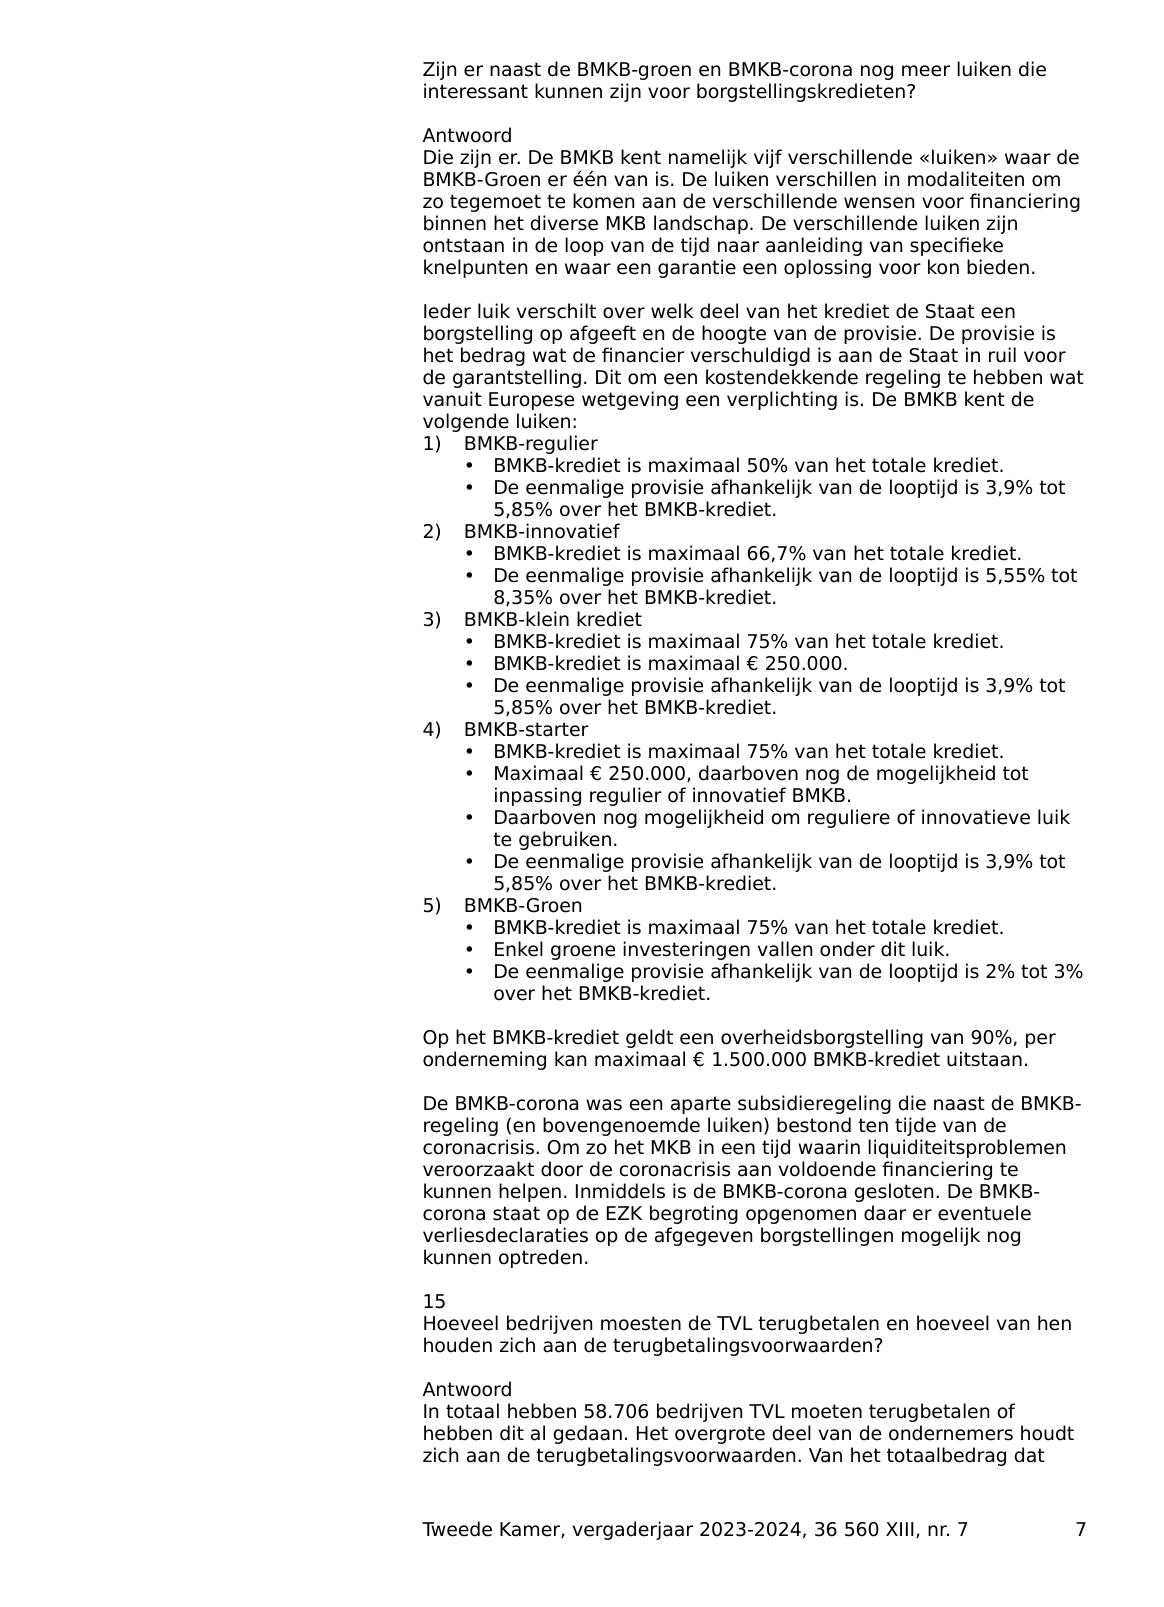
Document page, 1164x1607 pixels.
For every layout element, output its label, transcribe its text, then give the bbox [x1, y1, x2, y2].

text • Daarboven nog mogelijkheid om reguliere of innovatieve luik te gebruiken. [464, 807, 1087, 851]
text 5) BMKB-Groen [422, 895, 1087, 917]
text • De eenmalige provisie afhankelijk van de looptijd is 3,9% tot 5,85% over het BMKB-krediet. [464, 675, 1087, 719]
text • De eenmalige provisie afhankelijk van de looptijd is 3,9% tot 5,85% over het BMKB-krediet. [464, 851, 1087, 895]
text • BMKB-krediet is maximaal 75% van het totale krediet. [464, 917, 1087, 939]
text • BMKB-krediet is maximaal 75% van het totale krediet. [464, 631, 1087, 653]
text 15 [422, 1291, 1087, 1313]
text • BMKB-krediet is maximaal 66,7% van het totale krediet. [464, 543, 1087, 565]
text Ieder luik verschilt over welk deel van het krediet de Staat een borgstelling op afgeeft en de hoogte van de provisie. De provisie is het bedrag wat de financier verschuldigd is aan de Staat in ruil voor de garantstelling. Dit om een kostendekkende regeling te hebben wat vanuit Europese wetgeving een verplichting is. De BMKB kent de volgende luiken: [422, 301, 1087, 433]
text • BMKB-krediet is maximaal 75% van het totale krediet. [464, 741, 1087, 763]
text • De eenmalige provisie afhankelijk van de looptijd is 5,55% tot 8,35% over het BMKB-krediet. [464, 565, 1087, 609]
text • BMKB-krediet is maximaal € 250.000. [464, 653, 1087, 675]
text 2) BMKB-innovatief [422, 521, 1087, 543]
text Antwoord [422, 125, 1087, 147]
text Hoeveel bedrijven moesten de TVL terugbetalen en hoeveel van hen houden zich aan de terugbetalingsvoorwaarden? [422, 1313, 1087, 1357]
text In totaal hebben 58.706 bedrijven TVL moeten terugbetalen of hebben dit al gedaan. Het overgrote deel van de ondernemers houdt zich aan de terugbetalingsvoorwaarden. Van het totaalbedrag dat [422, 1401, 1087, 1467]
text • BMKB-krediet is maximaal 50% van het totale krediet. [464, 455, 1087, 477]
text Die zijn er. De BMKB kent namelijk vijf verschillende «luiken» waar de BMKB-Groen er één van is. De luiken verschillen in modaliteiten om zo tegemoet te komen aan de verschillende wensen voor financiering binnen het diverse MKB landschap. De verschillende luiken zijn ontstaan in de loop van de tijd naar aanleiding van specifieke knelpunten en waar een garantie een oplossing voor kon bieden. [422, 147, 1087, 279]
text De BMKB-corona was een aparte subsidieregeling die naast de BMKB-regeling (en bovengenoemde luiken) bestond ten tijde van de coronacrisis. Om zo het MKB in een tijd waarin liquiditeitsproblemen veroorzaakt door de coronacrisis aan voldoende financiering te kunnen helpen. Inmiddels is de BMKB-corona gesloten. De BMKB-corona staat op de EZK begroting opgenomen daar er eventuele verliesdeclaraties op de afgegeven borgstellingen mogelijk nog kunnen optreden. [422, 1093, 1087, 1269]
text Op het BMKB-krediet geldt een overheidsborgstelling van 90%, per onderneming kan maximaal € 1.500.000 BMKB-krediet uitstaan. [422, 1027, 1087, 1071]
text • Enkel groene investeringen vallen onder dit luik. [464, 939, 1087, 961]
text • De eenmalige provisie afhankelijk van de looptijd is 3,9% tot 5,85% over het BMKB-krediet. [464, 477, 1087, 521]
text Antwoord [422, 1379, 1087, 1401]
text • Maximaal € 250.000, daarboven nog de mogelijkheid tot inpassing regulier of innovatief BMKB. [464, 763, 1087, 807]
text Zijn er naast de BMKB-groen en BMKB-corona nog meer luiken die interessant kunnen zijn voor borgstellingskredieten? [422, 59, 1087, 103]
text 3) BMKB-klein krediet [422, 609, 1087, 631]
text • De eenmalige provisie afhankelijk van de looptijd is 2% tot 3% over het BMKB-krediet. [464, 961, 1087, 1004]
text 4) BMKB-starter [422, 719, 1087, 741]
text 1) BMKB-regulier [422, 433, 1087, 455]
